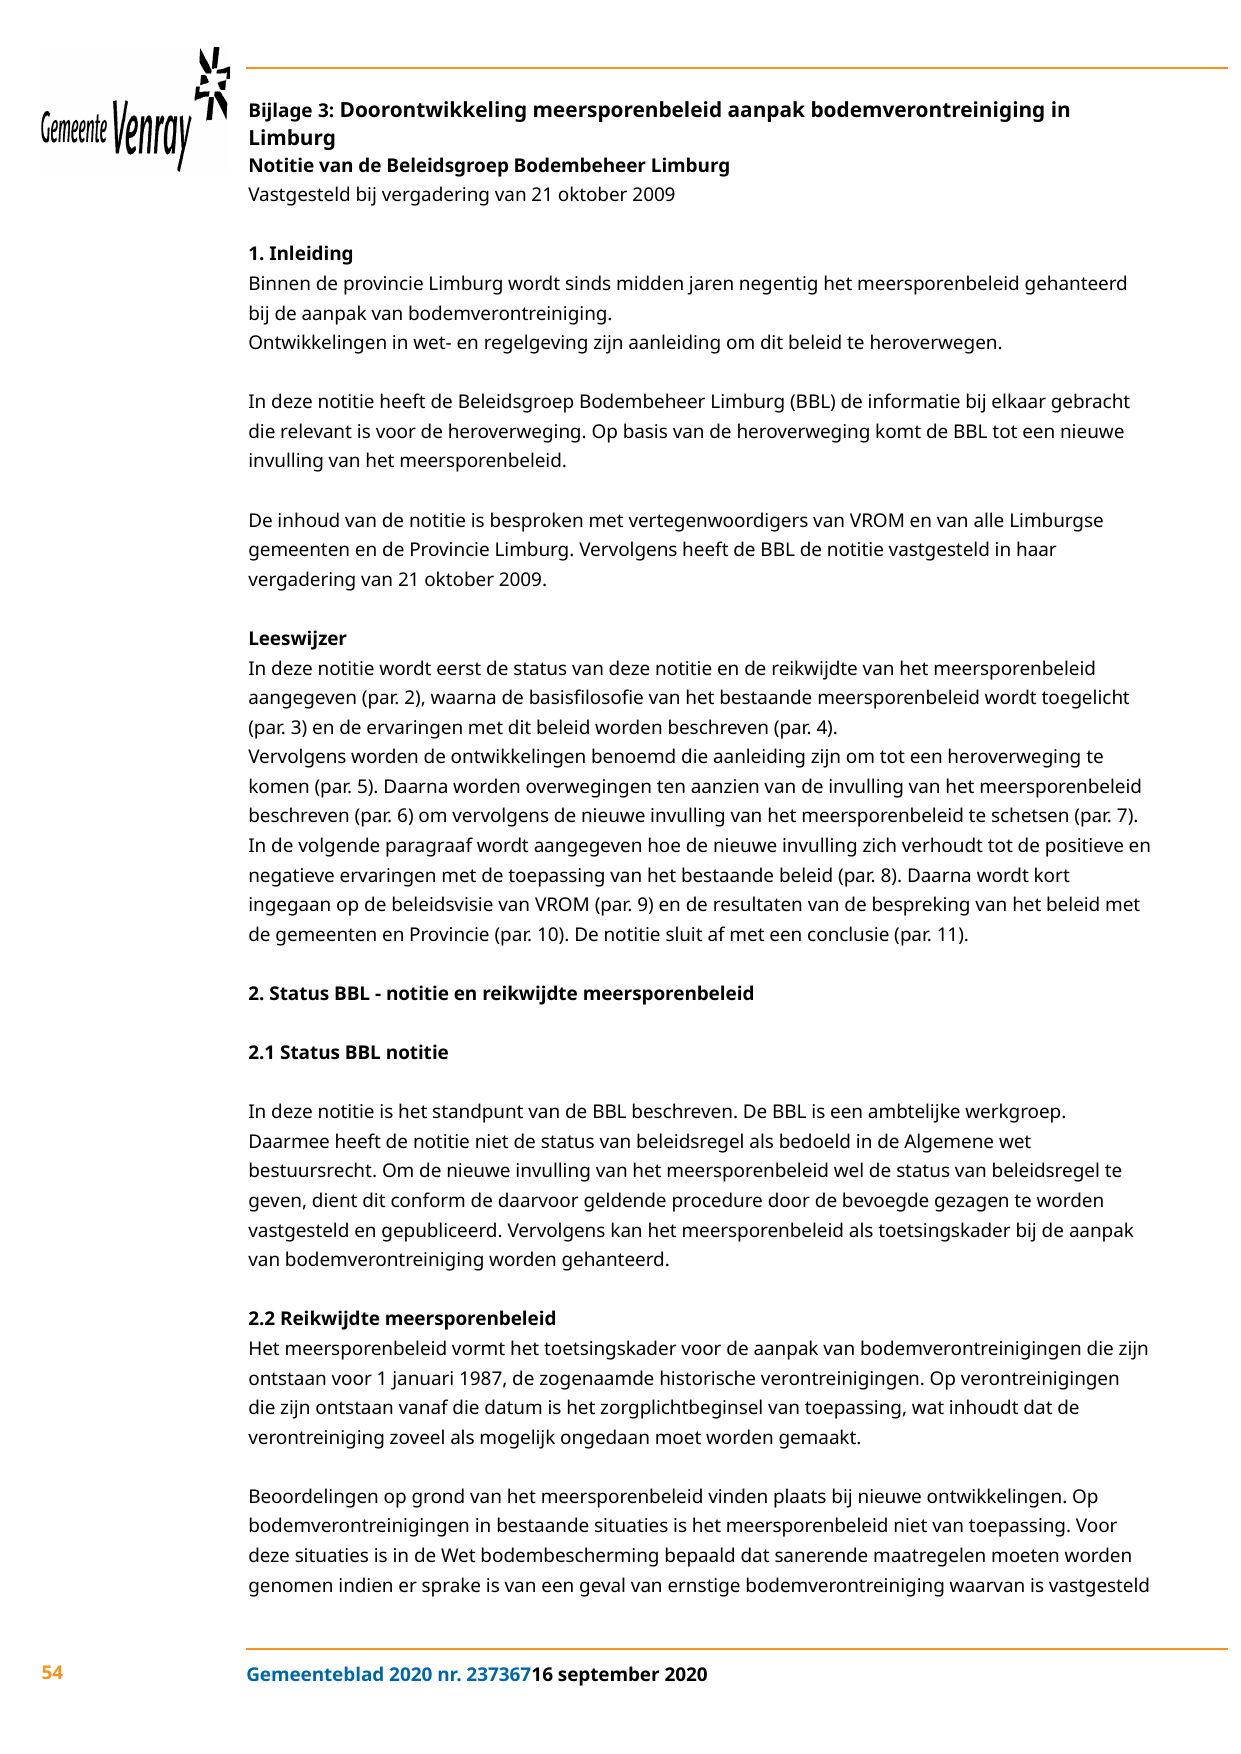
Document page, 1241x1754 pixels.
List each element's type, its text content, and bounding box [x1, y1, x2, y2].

text Bijlage 3: Doorontwikkeling meersporenbeleid aanpak bodemverontreiniging in Limburg [248, 95, 1152, 152]
text In deze notitie wordt eerst de status van deze notitie en de reikwijdte van het meersporenbeleid aangegeven (par. 2), waarna de basisfilosofie van het bestaande meersporenbeleid wordt toegelicht (par. 3) en de ervaringen met dit beleid worden beschreven (par. 4). [248, 655, 1152, 739]
picture [41, 47, 231, 172]
text Notitie van de Beleidsgroep Bodembeheer Limburg [248, 152, 1152, 177]
text 1. Inleiding [248, 241, 1152, 266]
text In deze notitie is het standpunt van de BBL beschreven. De BBL is een ambtelijke werkgroep. Daarmee heeft de notitie niet de status van beleidsregel als bedoeld in de Algemene wet bestuursrecht. Om de nieuwe invulling van het meersporenbeleid wel de status van beleidsregel te geven, dient dit conform de daarvoor geldende procedure door de bevoegde gezagen te worden vastgesteld en gepubliceerd. Vervolgens kan het meersporenbeleid als toetsingskader bij de aanpak van bodemverontreiniging worden gehanteerd. [248, 1098, 1152, 1272]
text 2.2 Reikwijdte meersporenbeleid [248, 1306, 1152, 1331]
text In deze notitie heeft de Beleidsgroep Bodembeheer Limburg (BBL) de informatie bij elkaar gebracht die relevant is voor de heroverweging. Op basis van de heroverweging komt de BBL tot een nieuwe invulling van het meersporenbeleid. [248, 388, 1152, 473]
text Het meersporenbeleid vormt het toetsingskader voor de aanpak van bodemverontreinigingen die zijn ontstaan voor 1 januari 1987, de zogenaamde historische verontreinigingen. Op verontreinigingen die zijn ontstaan vanaf die datum is het zorgplichtbeginsel van toepassing, wat inhoudt dat de verontreiniging zoveel als mogelijk ongedaan moet worden gemaakt. [248, 1335, 1152, 1449]
text De inhoud van de notitie is besproken met vertegenwoordigers van VROM en van alle Limburgse gemeenten en de Provincie Limburg. Vervolgens heeft de BBL de notitie vastgesteld in haar vergadering van 21 oktober 2009. [248, 507, 1152, 592]
text Beoordelingen op grond van het meersporenbeleid vinden plaats bij nieuwe ontwikkelingen. Op bodemverontreinigingen in bestaande situaties is het meersporenbeleid niet van toepassing. Voor deze situaties is in de Wet bodembescherming bepaald dat sanerende maatregelen moeten worden genomen indien er sprake is van een geval van ernstige bodemverontreiniging waarvan is vastgesteld [248, 1483, 1152, 1597]
text Ontwikkelingen in wet- en regelgeving zijn aanleiding om dit beleid te heroverwegen. [248, 329, 1152, 355]
text Vastgesteld bij vergadering van 21 oktober 2009 [248, 181, 1152, 207]
text 2. Status BBL - notitie en reikwijdte meersporenbeleid [248, 980, 1152, 1006]
text 2.1 Status BBL notitie [248, 1039, 1152, 1065]
text Leeswijzer [248, 625, 1152, 651]
text Vervolgens worden de ontwikkelingen benoemd die aanleiding zijn om tot een heroverweging te komen (par. 5). Daarna worden overwegingen ten aanzien van de invulling van het meersporenbeleid beschreven (par. 6) om vervolgens de nieuwe invulling van het meersporenbeleid te schetsen (par. 7). In de volgende paragraaf wordt aangegeven hoe de nieuwe invulling zich verhoudt tot de positieve en negatieve ervaringen met de toepassing van het bestaande beleid (par. 8). Daarna wordt kort ingegaan op de beleidsvisie van VROM (par. 9) en de resultaten van de bespreking van het beleid met de gemeenten en Provincie (par. 10). De notitie sluit af met een conclusie (par. 11). [248, 743, 1152, 947]
text Binnen de provincie Limburg wordt sinds midden jaren negentig het meersporenbeleid gehanteerd bij de aanpak van bodemverontreiniging. [248, 270, 1152, 325]
